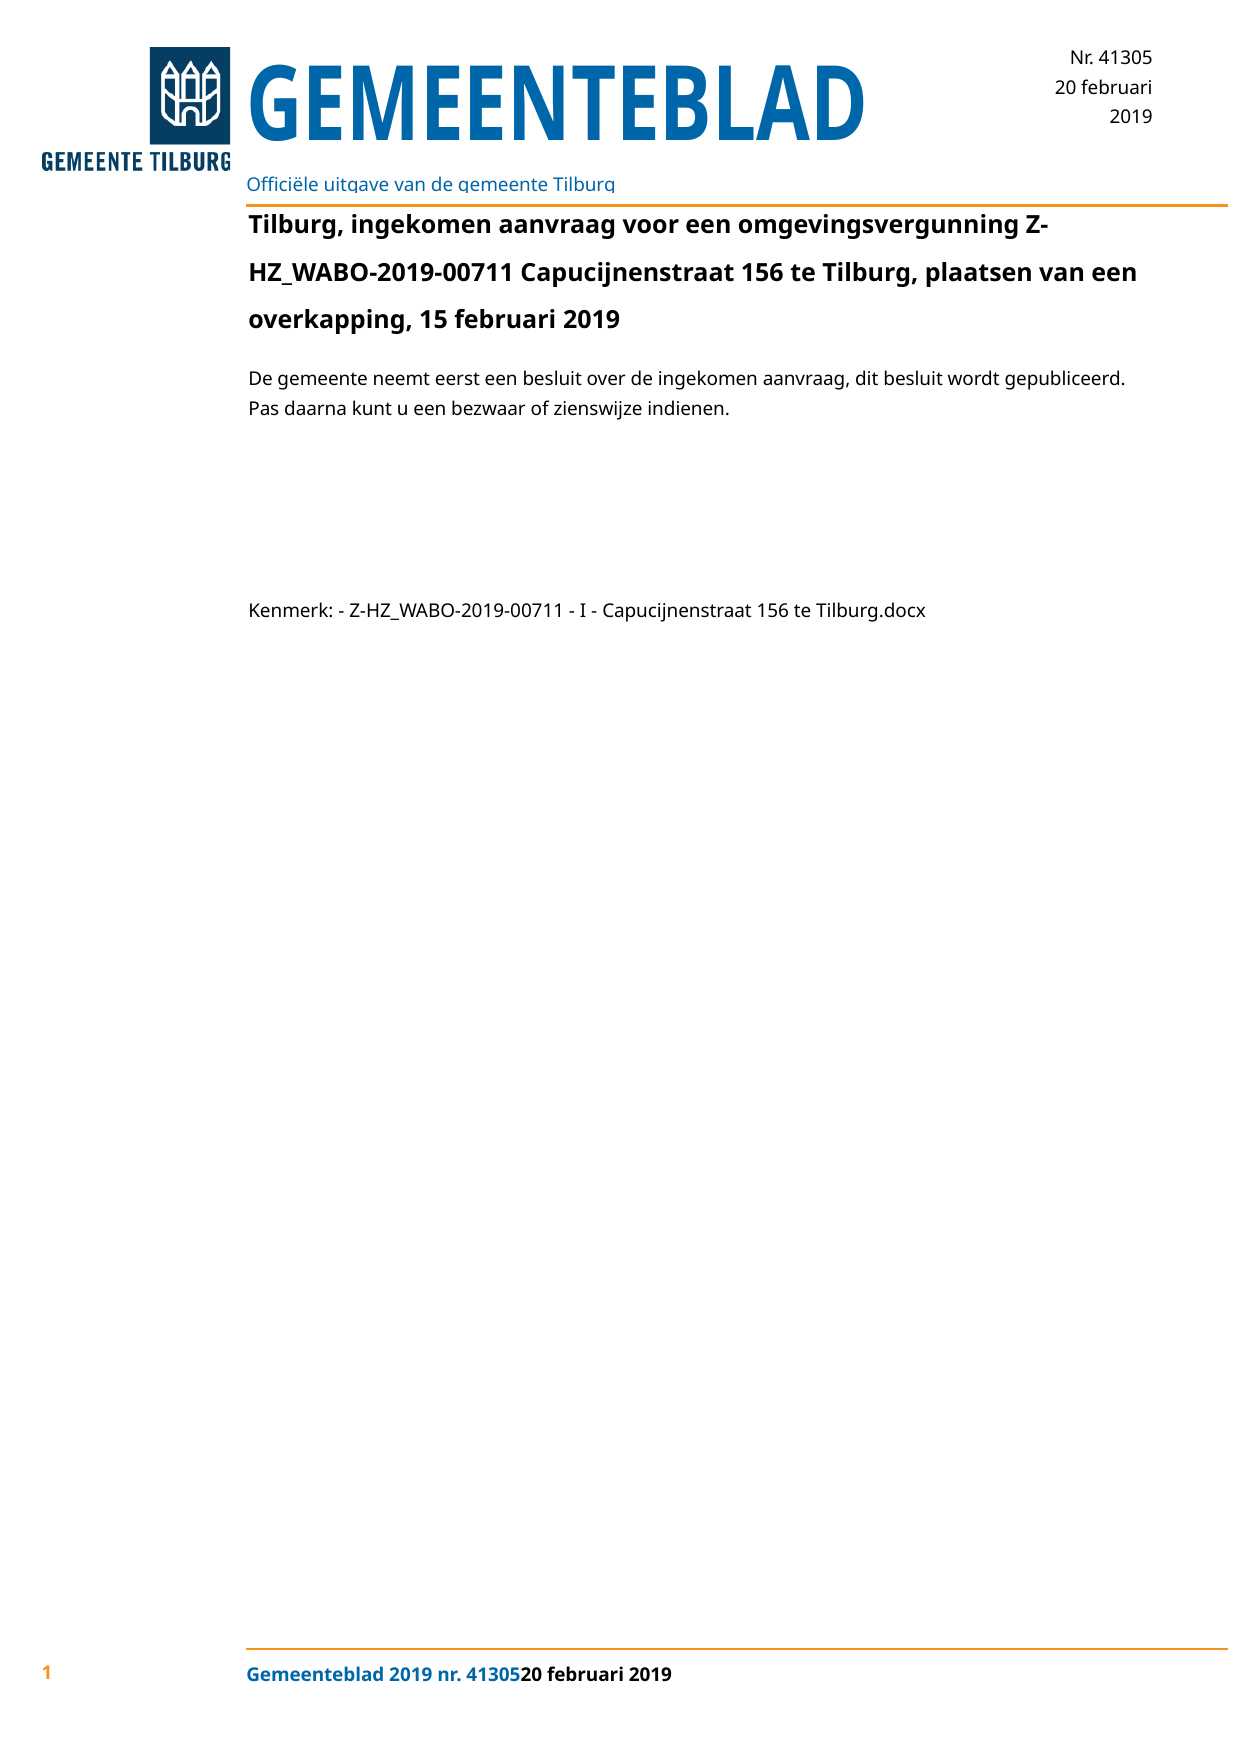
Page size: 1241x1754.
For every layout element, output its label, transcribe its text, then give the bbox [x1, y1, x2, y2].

text De gemeente neemt eerst een besluit over de ingekomen aanvraag, dit besluit wordt gepubliceerd. Pas daarna kunt u een bezwaar of zienswijze indienen. [248, 366, 1152, 421]
picture [41, 47, 231, 172]
text Tilburg, ingekomen aanvraag voor een omgevingsvergunning Z-HZ_WABO-2019-00711 Capucijnenstraat 156 te Tilburg, plaatsen van een overkapping, 15 februari 2019 [248, 207, 1152, 336]
text Kenmerk: - Z-HZ_WABO-2019-00711 - I - Capucijnenstraat 156 te Tilburg.docx [248, 597, 1152, 622]
